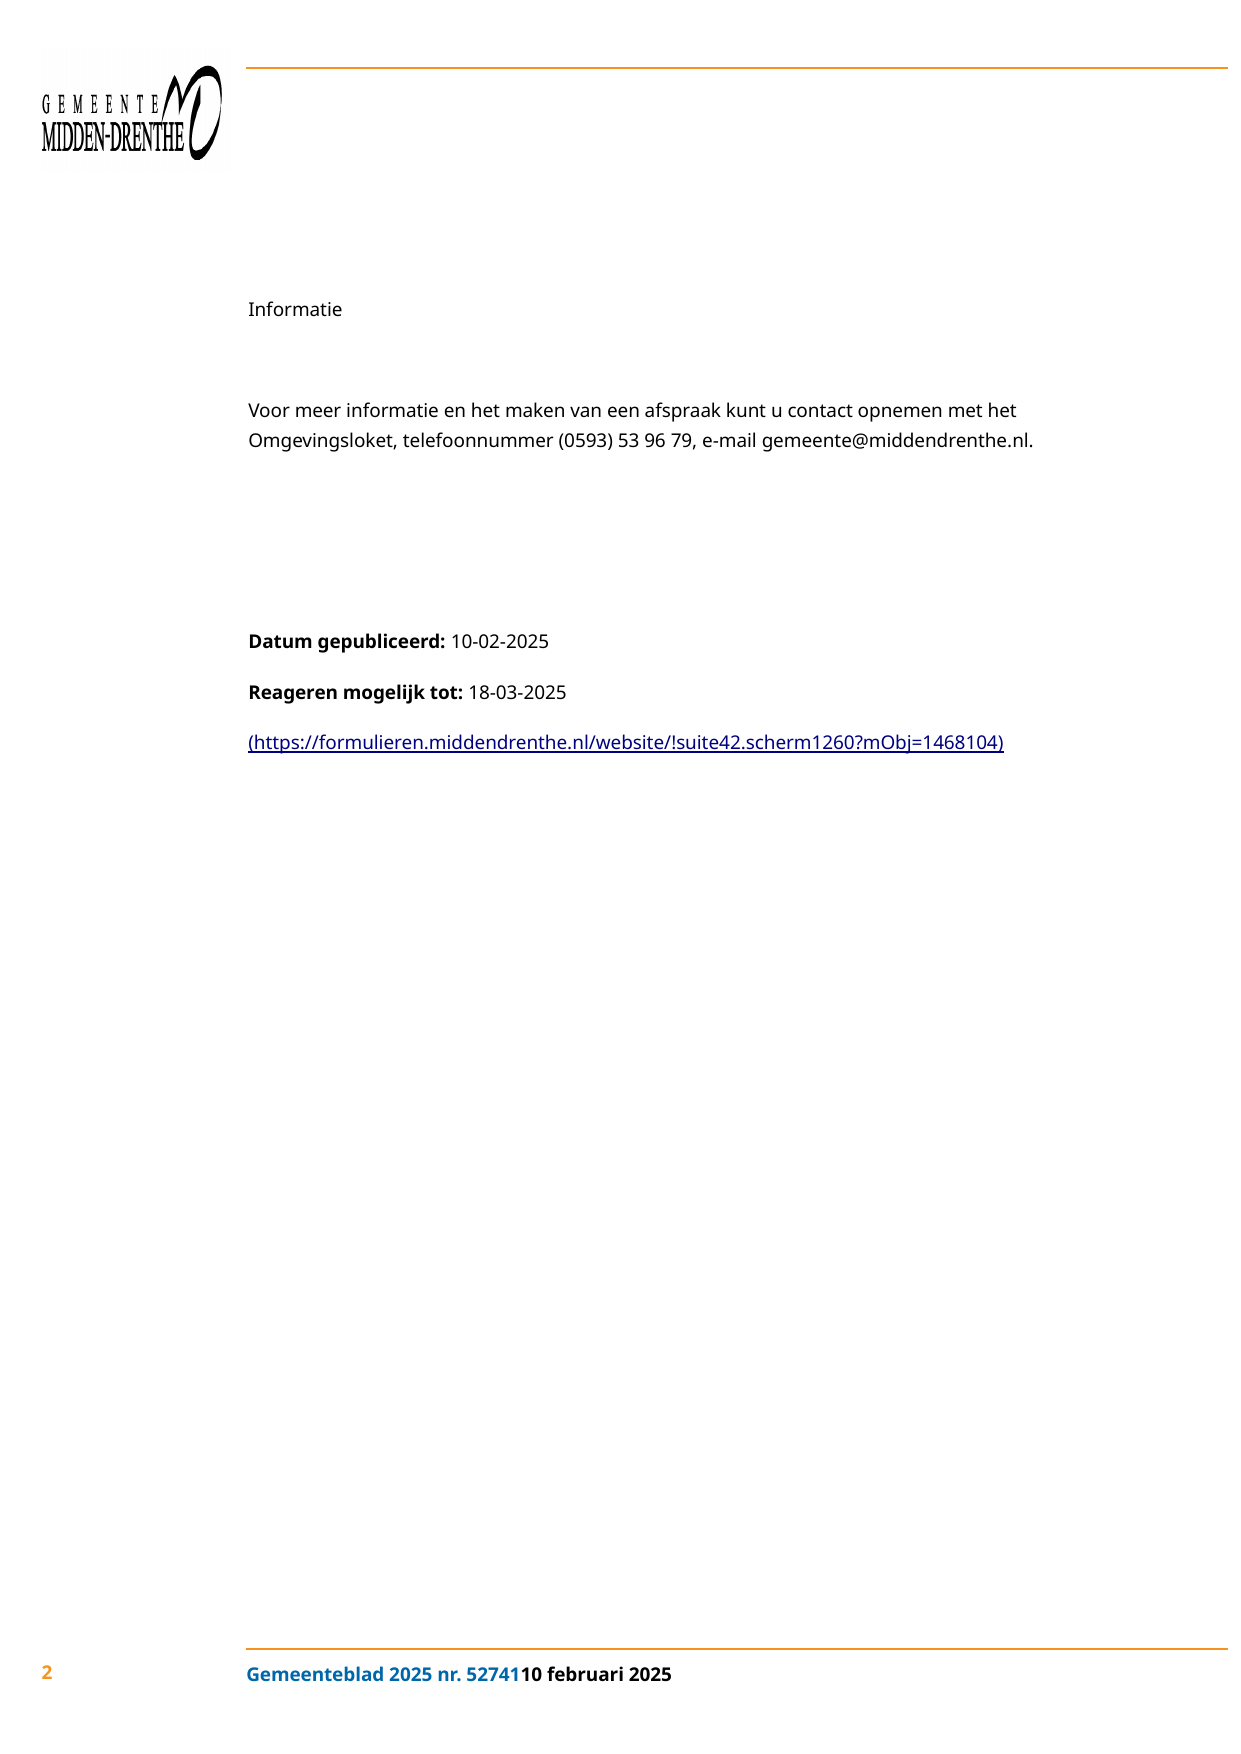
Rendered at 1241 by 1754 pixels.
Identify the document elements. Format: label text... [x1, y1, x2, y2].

text Reageren mogelijk tot: 18-03-2025 [248, 679, 1152, 705]
text Informatie [248, 296, 1152, 322]
text (https://formulieren.middendrenthe.nl/website/!suite42.scherm1260?mObj=1468104) [248, 729, 1152, 755]
text Voor meer informatie en het maken van een afspraak kunt u contact opnemen met het Omgevingsloket, telefoonnummer (0593) 53 96 79, e-mail gemeente@middendrenthe.nl. [248, 397, 1152, 453]
text Datum gepubliceerd: 10-02-2025 [248, 628, 1152, 654]
picture [41, 47, 231, 172]
